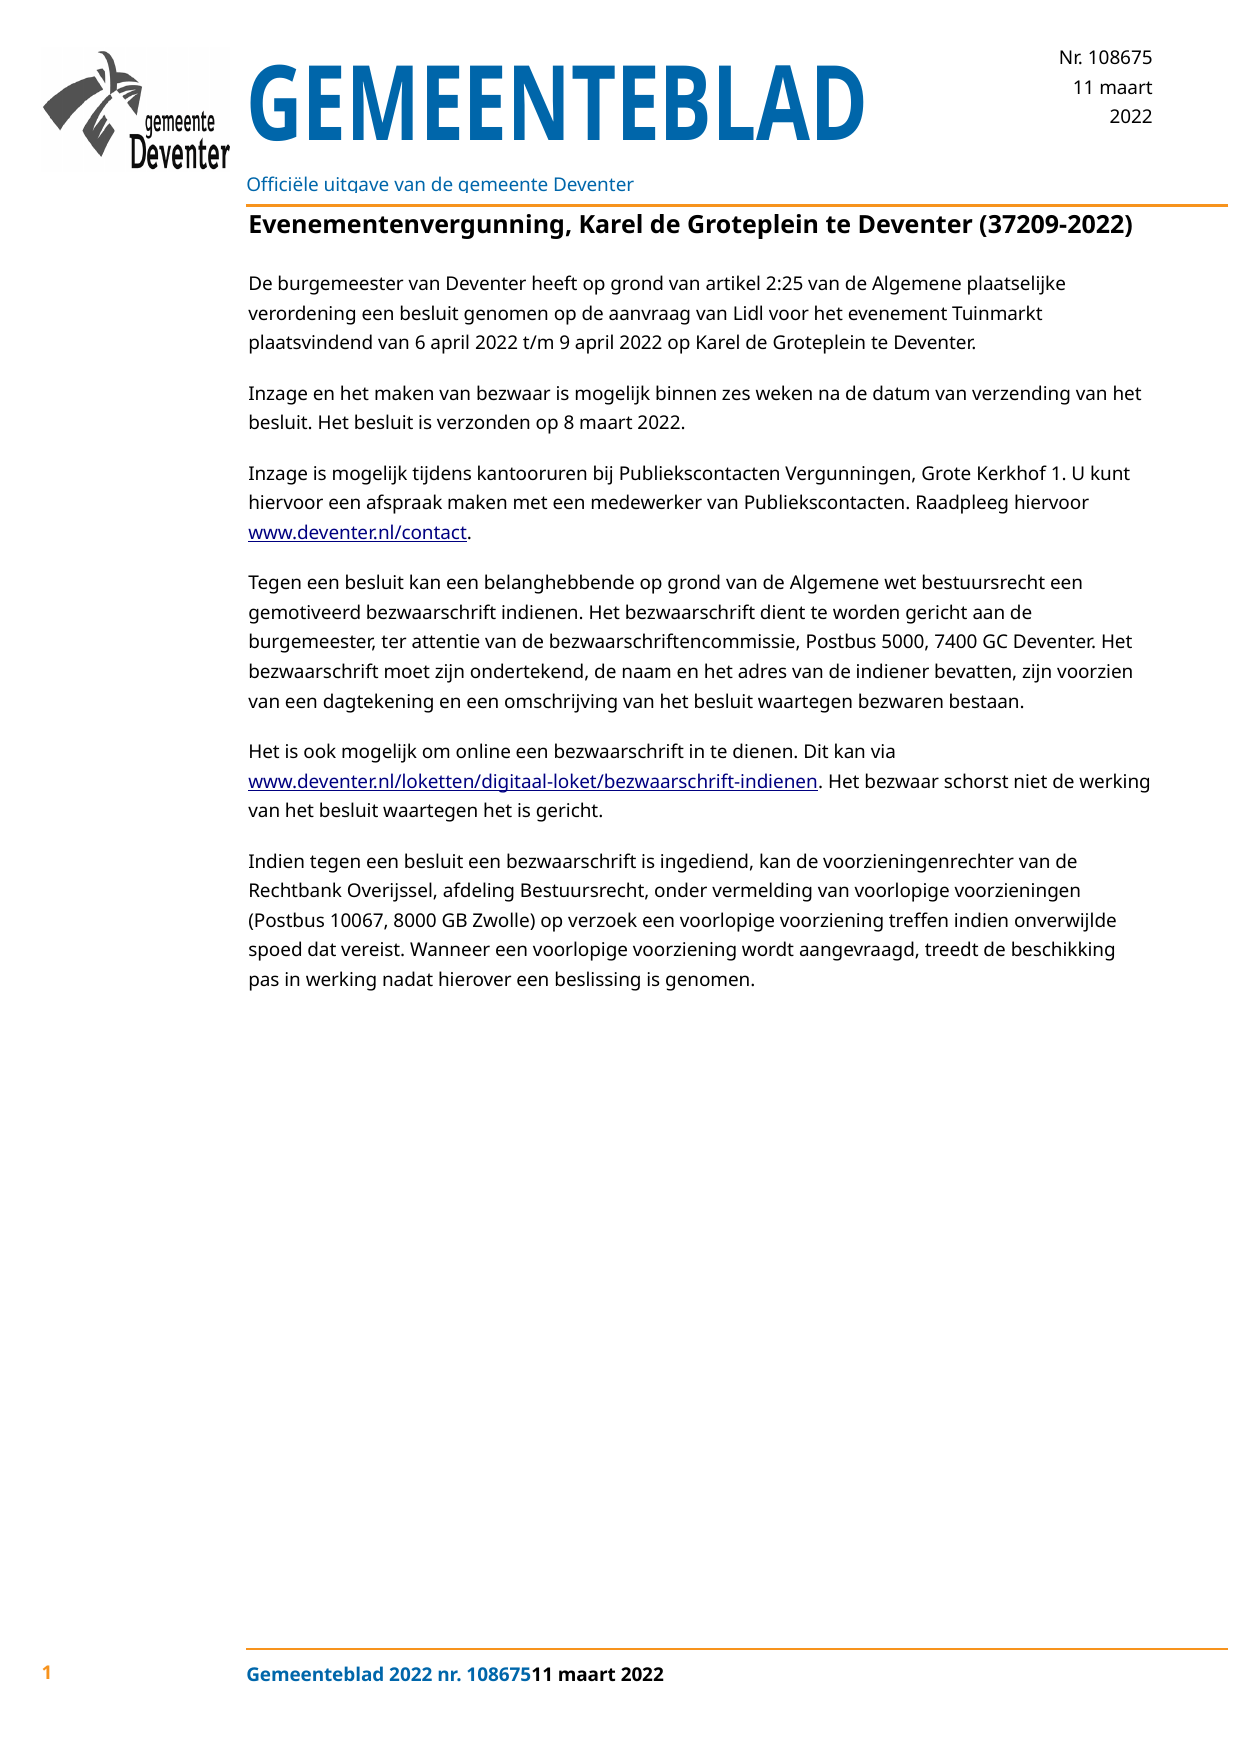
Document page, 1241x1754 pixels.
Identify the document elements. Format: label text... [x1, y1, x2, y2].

text Tegen een besluit kan een belanghebbende op grond van de Algemene wet bestuursrecht een gemotiveerd bezwaarschrift indienen. Het bezwaarschrift dient te worden gericht aan de burgemeester, ter attentie van de bezwaarschriftencommissie, Postbus 5000, 7400 GC Deventer. Het bezwaarschrift moet zijn ondertekend, de naam en het adres van de indiener bevatten, zijn voorzien van een dagtekening en een omschrijving van het besluit waartegen bezwaren bestaan. [248, 569, 1152, 713]
picture [41, 47, 231, 172]
text Evenementenvergunning, Karel de Groteplein te Deventer (37209-2022) [248, 207, 1152, 241]
text De burgemeester van Deventer heeft op grond van artikel 2:25 van de Algemene plaatselijke verordening een besluit genomen op de aanvraag van Lidl voor het evenement Tuinmarkt plaatsvindend van 6 april 2022 t/m 9 april 2022 op Karel de Groteplein te Deventer. [248, 270, 1152, 355]
text Inzage en het maken van bezwaar is mogelijk binnen zes weken na de datum van verzending van het besluit. Het besluit is verzonden op 8 maart 2022. [248, 380, 1152, 435]
text Indien tegen een besluit een bezwaarschrift is ingediend, kan de voorzieningenrechter van de Rechtbank Overijssel, afdeling Bestuursrecht, onder vermelding van voorlopige voorzieningen (Postbus 10067, 8000 GB Zwolle) op verzoek een voorlopige voorziening treffen indien onverwijlde spoed dat vereist. Wanneer een voorlopige voorziening wordt aangevraagd, treedt de beschikking pas in werking nadat hierover een beslissing is genomen. [248, 848, 1152, 992]
text Het is ook mogelijk om online een bezwaarschrift in te dienen. Dit kan via www.deventer.nl/loketten/digitaal-loket/bezwaarschrift-indienen. Het bezwaar schorst niet de werking van het besluit waartegen het is gericht. [248, 738, 1152, 823]
text Inzage is mogelijk tijdens kantooruren bij Publiekscontacten Vergunningen, Grote Kerkhof 1. U kunt hiervoor een afspraak maken met een medewerker van Publiekscontacten. Raadpleeg hiervoor www.deventer.nl/contact. [248, 460, 1152, 545]
